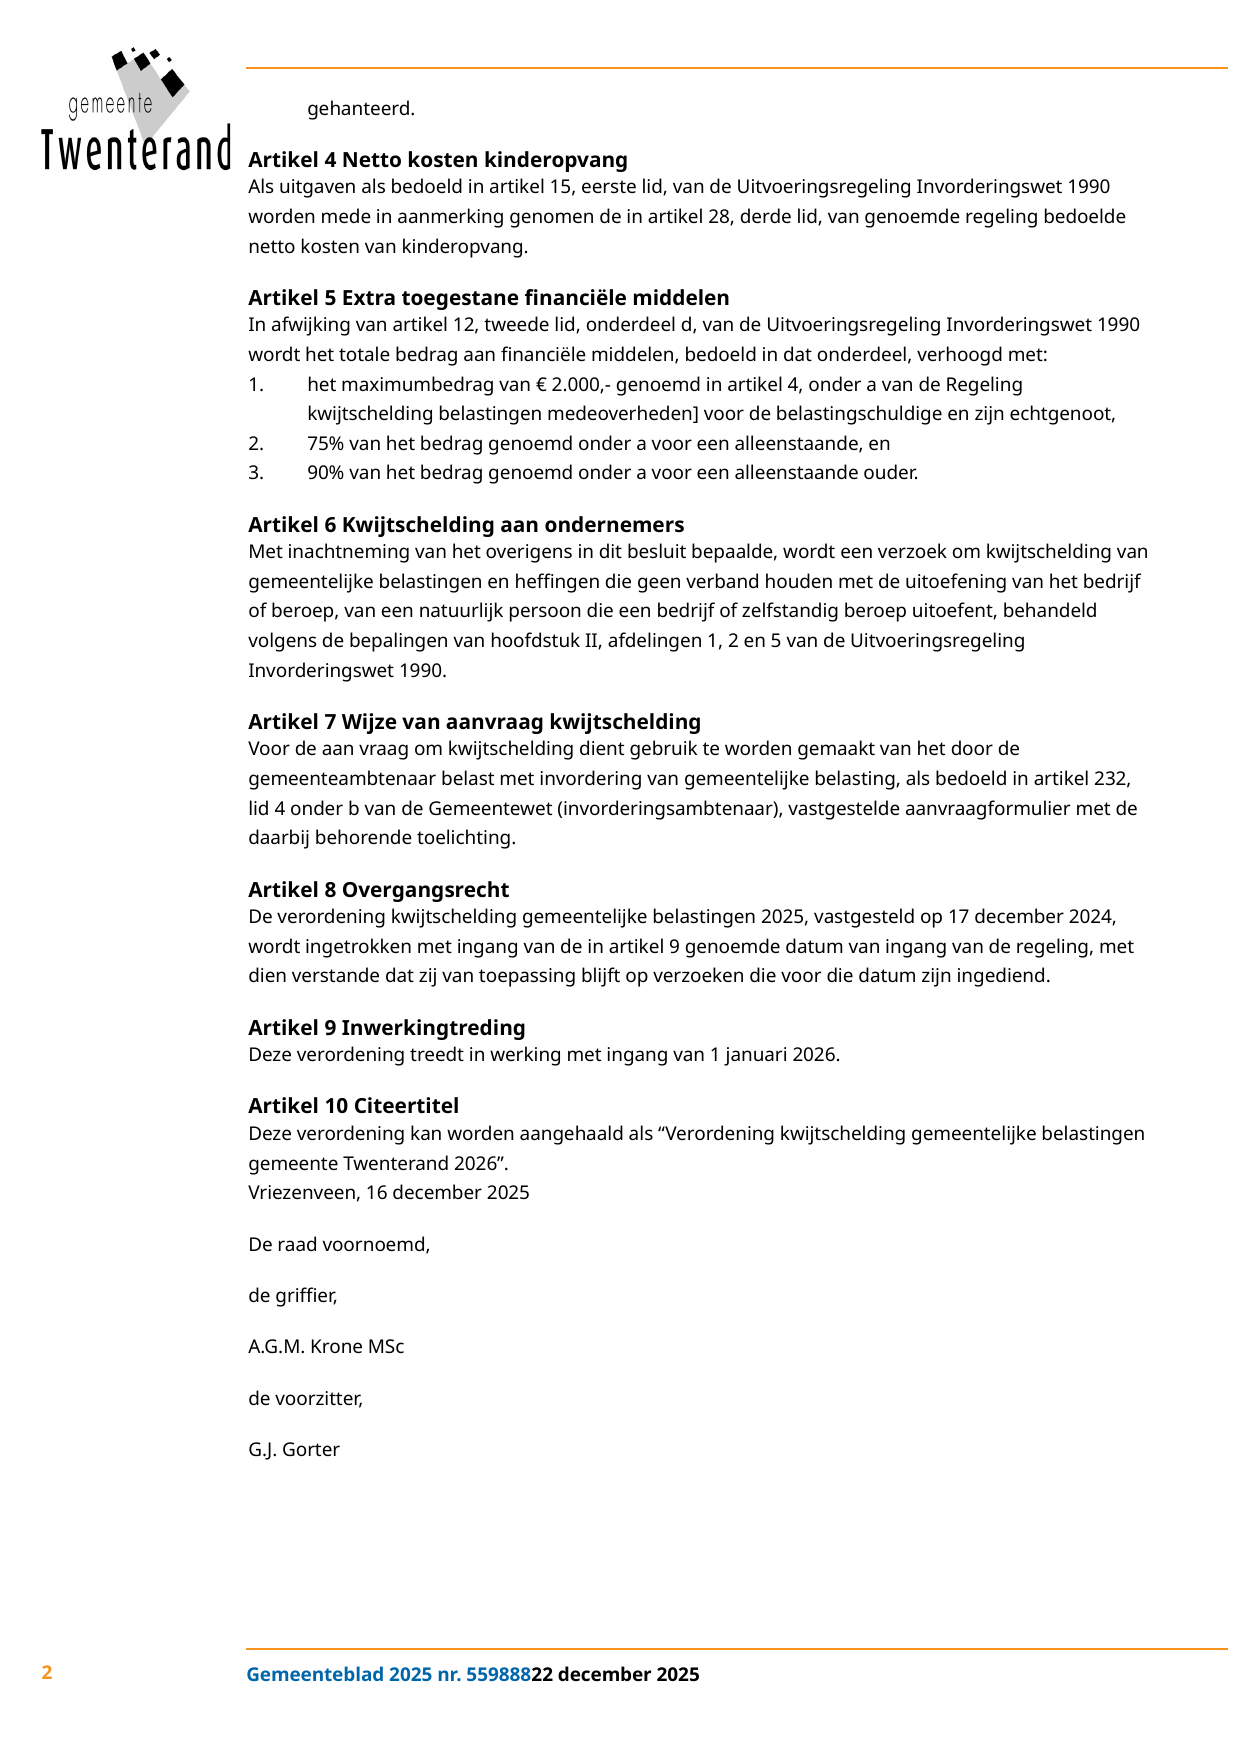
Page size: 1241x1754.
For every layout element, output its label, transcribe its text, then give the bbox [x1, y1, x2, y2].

text Artikel 10 Citeertitel [248, 1092, 1152, 1120]
text In afwijking van artikel 12, tweede lid, onderdeel d, van de Uitvoeringsregeling Invorderingswet 1990 wordt het totale bedrag aan financiële middelen, bedoeld in dat onderdeel, verhoogd met: [248, 312, 1152, 367]
text de voorzitter, [248, 1385, 1152, 1411]
text De verordening kwijtschelding gemeentelijke belastingen 2025, vastgesteld op 17 december 2024, wordt ingetrokken met ingang van de in artikel 9 genoemde datum van ingang van de regeling, met dien verstande dat zij van toepassing blijft op verzoeken die voor die datum zijn ingediend. [248, 903, 1152, 988]
text De raad voornoemd, [248, 1231, 1152, 1256]
text Artikel 9 Inwerkingtreding [248, 1013, 1152, 1041]
text Artikel 6 Kwijtschelding aan ondernemers [248, 510, 1152, 538]
text Artikel 4 Netto kosten kinderopvang [248, 145, 1152, 174]
text de griffier, [248, 1282, 1152, 1308]
text A.G.M. Krone MSc [248, 1334, 1152, 1359]
text Als uitgaven als bedoeld in artikel 15, eerste lid, van de Uitvoeringsregeling Invorderingswet 1990 worden mede in aanmerking genomen de in artikel 28, derde lid, van genoemde regeling bedoelde netto kosten van kinderopvang. [248, 174, 1152, 258]
list het maximumbedrag van € 2.000,- genoemd in artikel 4, onder a van de Regeling kwijtschelding belastingen medeoverheden] voor de belastingschuldige en zijn echtgenoot, [248, 371, 1152, 426]
text Met inachtneming van het overigens in dit besluit bepaalde, wordt een verzoek om kwijtschelding van gemeentelijke belastingen en heffingen die geen verband houden met de uitoefening van het bedrijf of beroep, van een natuurlijk persoon die een bedrijf of zelfstandig beroep uitoefent, behandeld volgens de bepalingen van hoofdstuk II, afdelingen 1, 2 en 5 van de Uitvoeringsregeling Invorderingswet 1990. [248, 538, 1152, 682]
text Artikel 5 Extra toegestane financiële middelen [248, 283, 1152, 312]
text Deze verordening treedt in werking met ingang van 1 januari 2026. [248, 1041, 1152, 1067]
text G.J. Gorter [248, 1437, 1152, 1462]
text Deze verordening kan worden aangehaald als “Verordening kwijtschelding gemeentelijke belastingen gemeente Twenterand 2026”. [248, 1120, 1152, 1175]
picture [41, 47, 231, 172]
list gehanteerd. [248, 95, 1152, 121]
text Artikel 7 Wijze van aanvraag kwijtschelding [248, 707, 1152, 736]
list 75% van het bedrag genoemd onder a voor een alleenstaande, en [248, 430, 1152, 456]
text Vriezenveen, 16 december 2025 [248, 1179, 1152, 1205]
list 90% van het bedrag genoemd onder a voor een alleenstaande ouder. [248, 459, 1152, 485]
text Voor de aan vraag om kwijtschelding dient gebruik te worden gemaakt van het door de gemeenteambtenaar belast met invordering van gemeentelijke belasting, als bedoeld in artikel 232, lid 4 onder b van de Gemeentewet (invorderingsambtenaar), vastgestelde aanvraagformulier met de daarbij behorende toelichting. [248, 736, 1152, 850]
text Artikel 8 Overgangsrecht [248, 875, 1152, 903]
